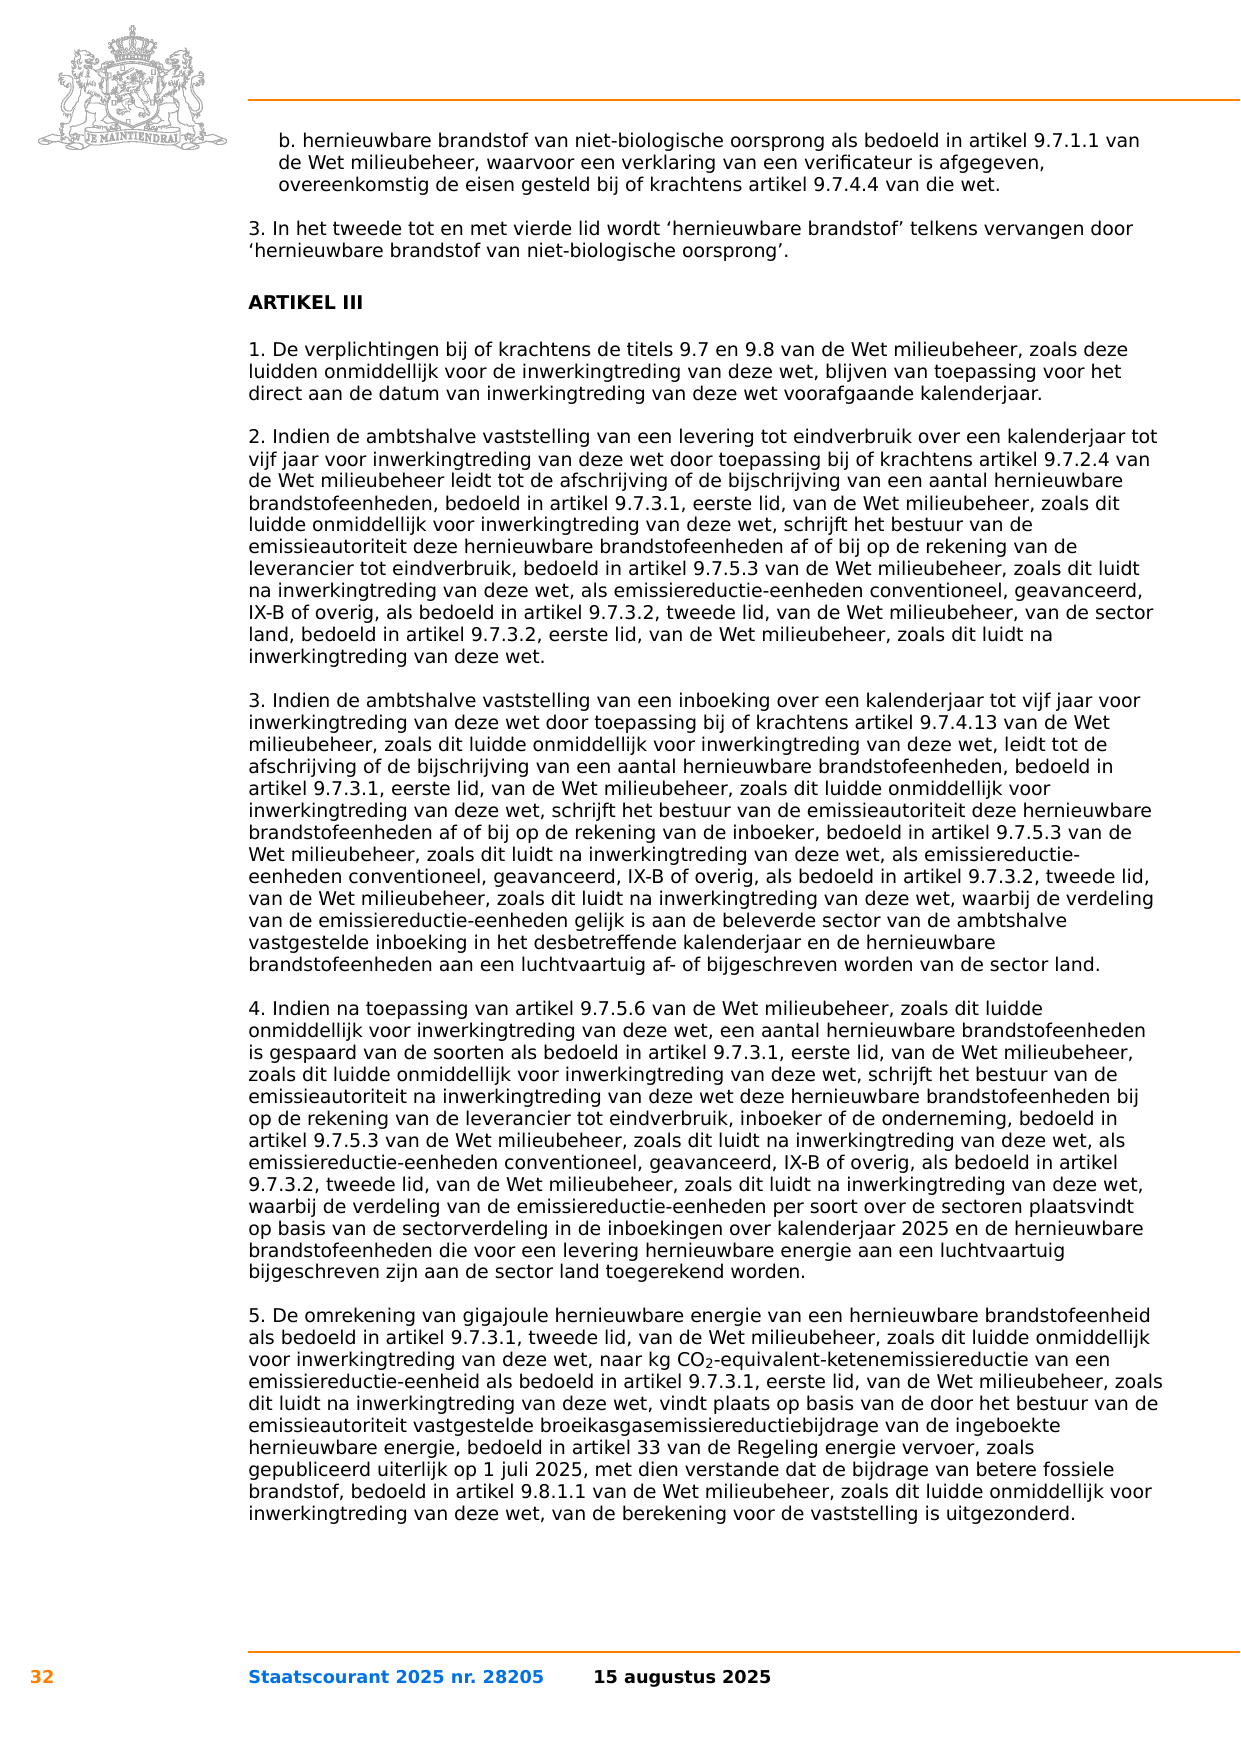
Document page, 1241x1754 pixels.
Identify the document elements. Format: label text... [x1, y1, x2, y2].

subtitle ARTIKEL III [248, 292, 1163, 314]
picture [38, 25, 227, 150]
text 5. De omrekening van gigajoule hernieuwbare energie van een hernieuwbare brandstofeenheid als bedoeld in artikel 9.7.3.1, tweede lid, van de Wet milieubeheer, zoals dit luidde onmiddellijk voor inwerkingtreding van deze wet, naar kg CO2-equivalent-ketenemissiereductie van een emissiereductie-eenheid als bedoeld in artikel 9.7.3.1, eerste lid, van de Wet milieubeheer, zoals dit luidt na inwerkingtreding van deze wet, vindt plaats op basis van de door het bestuur van de emissieautoriteit vastgestelde broeikasgasemissiereductiebijdrage van de ingeboekte hernieuwbare energie, bedoeld in artikel 33 van de Regeling energie vervoer, zoals gepubliceerd uiterlijk op 1 juli 2025, met dien verstande dat de bijdrage van betere fossiele brandstof, bedoeld in artikel 9.8.1.1 van de Wet milieubeheer, zoals dit luidde onmiddellijk voor inwerkingtreding van deze wet, van de berekening voor de vaststelling is uitgezonderd. [248, 1305, 1163, 1525]
text 1. De verplichtingen bij of krachtens de titels 9.7 en 9.8 van de Wet milieubeheer, zoals deze luidden onmiddellijk voor de inwerkingtreding van deze wet, blijven van toepassing voor het direct aan de datum van inwerkingtreding van deze wet voorafgaande kalenderjaar. [248, 339, 1163, 404]
text 2. Indien de ambtshalve vaststelling van een levering tot eindverbruik over een kalenderjaar tot vijf jaar voor inwerkingtreding van deze wet door toepassing bij of krachtens artikel 9.7.2.4 van de Wet milieubeheer leidt tot de afschrijving of de bijschrijving van een aantal hernieuwbare brandstofeenheden, bedoeld in artikel 9.7.3.1, eerste lid, van de Wet milieubeheer, zoals dit luidde onmiddellijk voor inwerkingtreding van deze wet, schrijft het bestuur van de emissieautoriteit deze hernieuwbare brandstofeenheden af of bij op de rekening van de leverancier tot eindverbruik, bedoeld in artikel 9.7.5.3 van de Wet milieubeheer, zoals dit luidt na inwerkingtreding van deze wet, als emissiereductie-eenheden conventioneel, geavanceerd, IX-B of overig, als bedoeld in artikel 9.7.3.2, tweede lid, van de Wet milieubeheer, van de sector land, bedoeld in artikel 9.7.3.2, eerste lid, van de Wet milieubeheer, zoals dit luidt na inwerkingtreding van deze wet. [248, 426, 1163, 668]
text 3. Indien de ambtshalve vaststelling van een inboeking over een kalenderjaar tot vijf jaar voor inwerkingtreding van deze wet door toepassing bij of krachtens artikel 9.7.4.13 van de Wet milieubeheer, zoals dit luidde onmiddellijk voor inwerkingtreding van deze wet, leidt tot de afschrijving of de bijschrijving van een aantal hernieuwbare brandstofeenheden, bedoeld in artikel 9.7.3.1, eerste lid, van de Wet milieubeheer, zoals dit luidde onmiddellijk voor inwerkingtreding van deze wet, schrijft het bestuur van de emissieautoriteit deze hernieuwbare brandstofeenheden af of bij op de rekening van de inboeker, bedoeld in artikel 9.7.5.3 van de Wet milieubeheer, zoals dit luidt na inwerkingtreding van deze wet, als emissiereductie-eenheden conventioneel, geavanceerd, IX-B of overig, als bedoeld in artikel 9.7.3.2, tweede lid, van de Wet milieubeheer, zoals dit luidt na inwerkingtreding van deze wet, waarbij de verdeling van de emissiereductie-eenheden gelijk is aan de beleverde sector van de ambtshalve vastgestelde inboeking in het desbetreffende kalenderjaar en de hernieuwbare brandstofeenheden aan een luchtvaartuig af- of bijgeschreven worden van de sector land. [248, 690, 1163, 976]
text b. hernieuwbare brandstof van niet-biologische oorsprong als bedoeld in artikel 9.7.1.1 van de Wet milieubeheer, waarvoor een verklaring van een verificateur is afgegeven, overeenkomstig de eisen gesteld bij of krachtens artikel 9.7.4.4 van die wet. [278, 130, 1163, 196]
text 4. Indien na toepassing van artikel 9.7.5.6 van de Wet milieubeheer, zoals dit luidde onmiddellijk voor inwerkingtreding van deze wet, een aantal hernieuwbare brandstofeenheden is gespaard van de soorten als bedoeld in artikel 9.7.3.1, eerste lid, van de Wet milieubeheer, zoals dit luidde onmiddellijk voor inwerkingtreding van deze wet, schrijft het bestuur van de emissieautoriteit na inwerkingtreding van deze wet deze hernieuwbare brandstofeenheden bij op de rekening van de leverancier tot eindverbruik, inboeker of de onderneming, bedoeld in artikel 9.7.5.3 van de Wet milieubeheer, zoals dit luidt na inwerkingtreding van deze wet, als emissiereductie-eenheden conventioneel, geavanceerd, IX-B of overig, als bedoeld in artikel 9.7.3.2, tweede lid, van de Wet milieubeheer, zoals dit luidt na inwerkingtreding van deze wet, waarbij de verdeling van de emissiereductie-eenheden per soort over de sectoren plaatsvindt op basis van de sectorverdeling in de inboekingen over kalenderjaar 2025 en de hernieuwbare brandstofeenheden die voor een levering hernieuwbare energie aan een luchtvaartuig bijgeschreven zijn aan de sector land toegerekend worden. [248, 998, 1163, 1283]
text 3. In het tweede tot en met vierde lid wordt ‘hernieuwbare brandstof’ telkens vervangen door ‘hernieuwbare brandstof van niet-biologische oorsprong’. [248, 218, 1163, 262]
